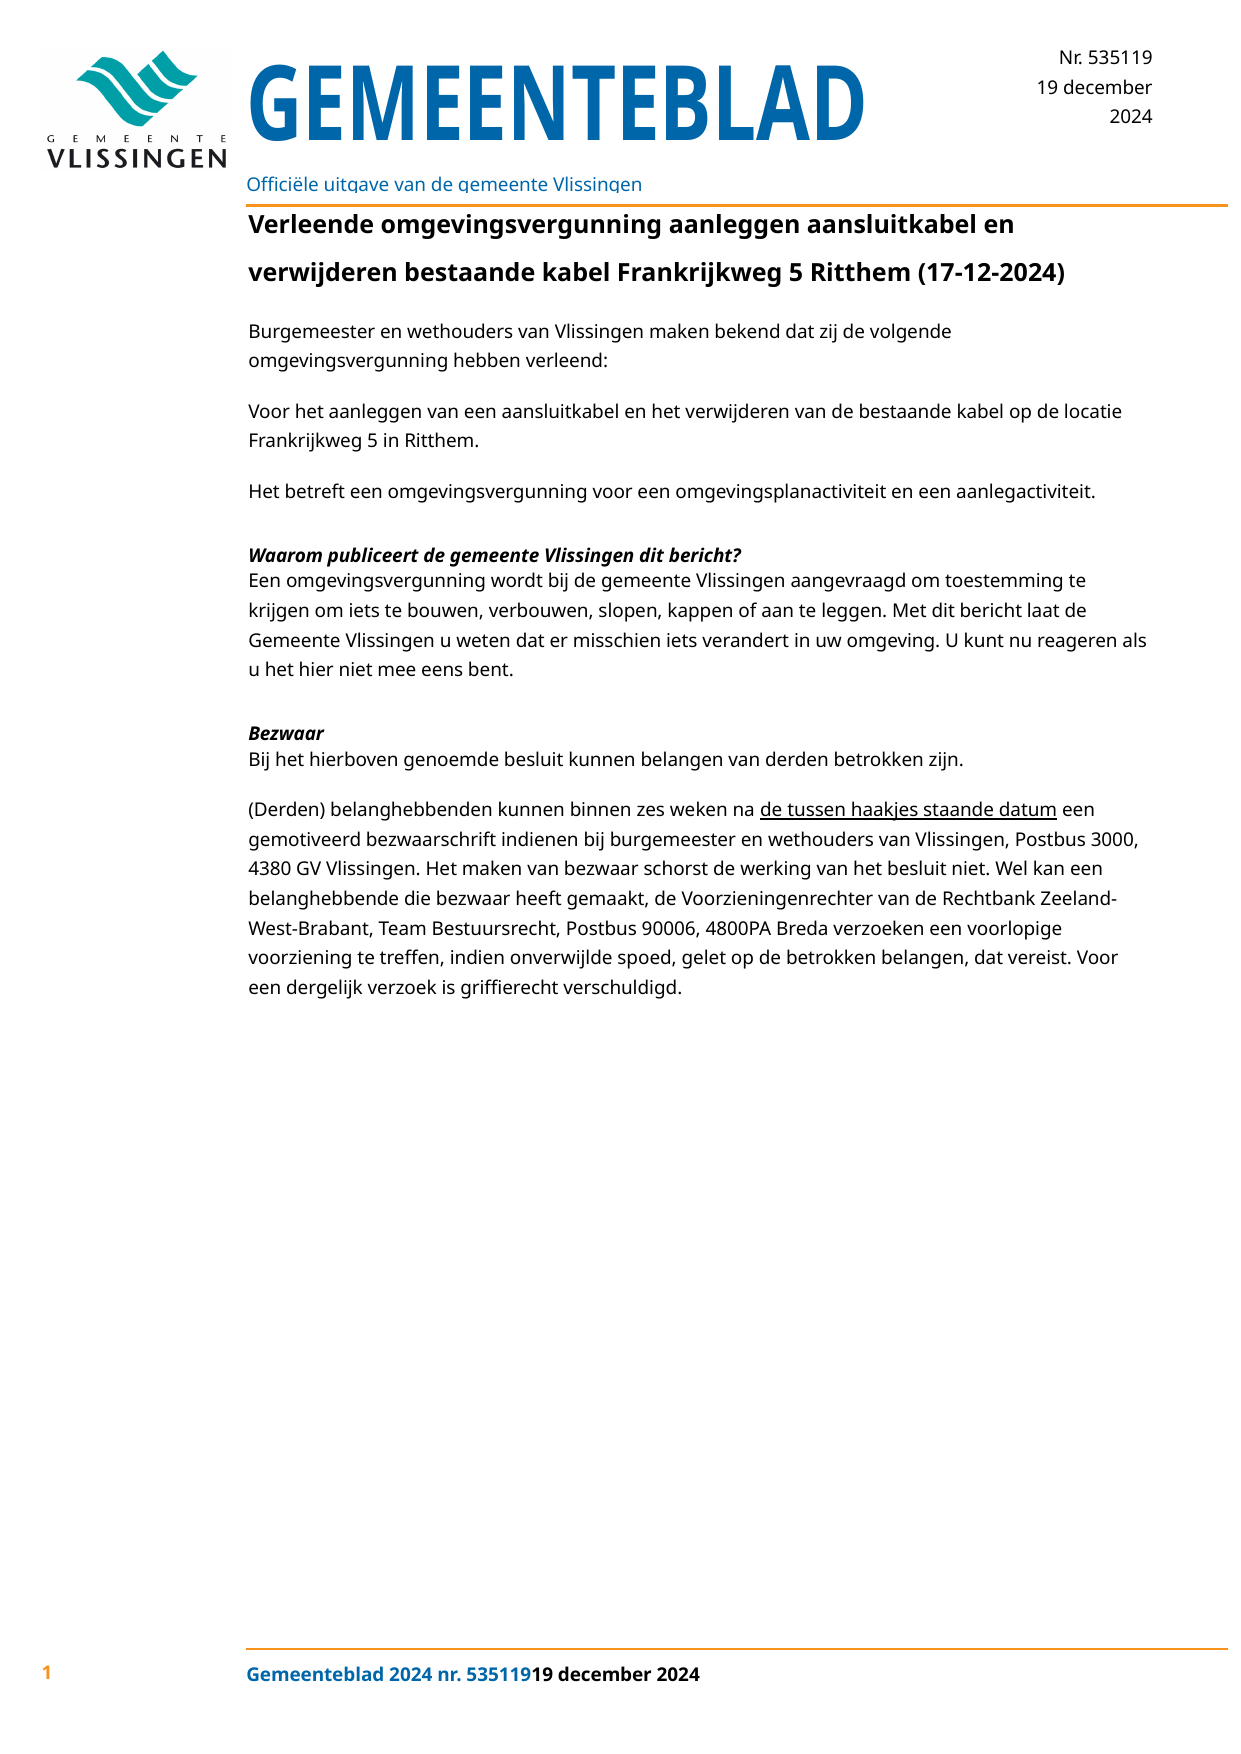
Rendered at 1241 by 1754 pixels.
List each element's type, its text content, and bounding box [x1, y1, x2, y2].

text Voor het aanleggen van een aansluitkabel en het verwijderen van de bestaande kabel op de locatie Frankrijkweg 5 in Ritthem. [248, 398, 1152, 453]
text Bij het hierboven genoemde besluit kunnen belangen van derden betrokken zijn. [248, 746, 1152, 772]
text Het betreft een omgevingsvergunning voor een omgevingsplanactiviteit en een aanlegactiviteit. [248, 478, 1152, 504]
picture [41, 47, 231, 172]
text (Derden) belanghebbenden kunnen binnen zes weken na de tussen haakjes staande datum een gemotiveerd bezwaarschrift indienen bij burgemeester en wethouders van Vlissingen, Postbus 3000, 4380 GV Vlissingen. Het maken van bezwaar schorst de werking van het besluit niet. Wel kan een belanghebbende die bezwaar heeft gemaakt, de Voorzieningenrechter van de Rechtbank Zeeland-West-Brabant, Team Bestuursrecht, Postbus 90006, 4800PA Breda verzoeken een voorlopige voorziening te treffen, indien onverwijlde spoed, gelet op de betrokken belangen, dat vereist. Voor een dergelijk verzoek is griffierecht verschuldigd. [248, 796, 1152, 1000]
text Waarom publiceert de gemeente Vlissingen dit bericht? [248, 542, 1152, 568]
text Bezwaar [248, 720, 1152, 746]
text Een omgevingsvergunning wordt bij de gemeente Vlissingen aangevraagd om toestemming te krijgen om iets te bouwen, verbouwen, slopen, kappen of aan te leggen. Met dit bericht laat de Gemeente Vlissingen u weten dat er misschien iets verandert in uw omgeving. U kunt nu reageren als u het hier niet mee eens bent. [248, 568, 1152, 682]
text Verleende omgevingsvergunning aanleggen aansluitkabel en verwijderen bestaande kabel Frankrijkweg 5 Ritthem (17-12-2024) [248, 207, 1152, 288]
text Burgemeester en wethouders van Vlissingen maken bekend dat zij de volgende omgevingsvergunning hebben verleend: [248, 318, 1152, 373]
